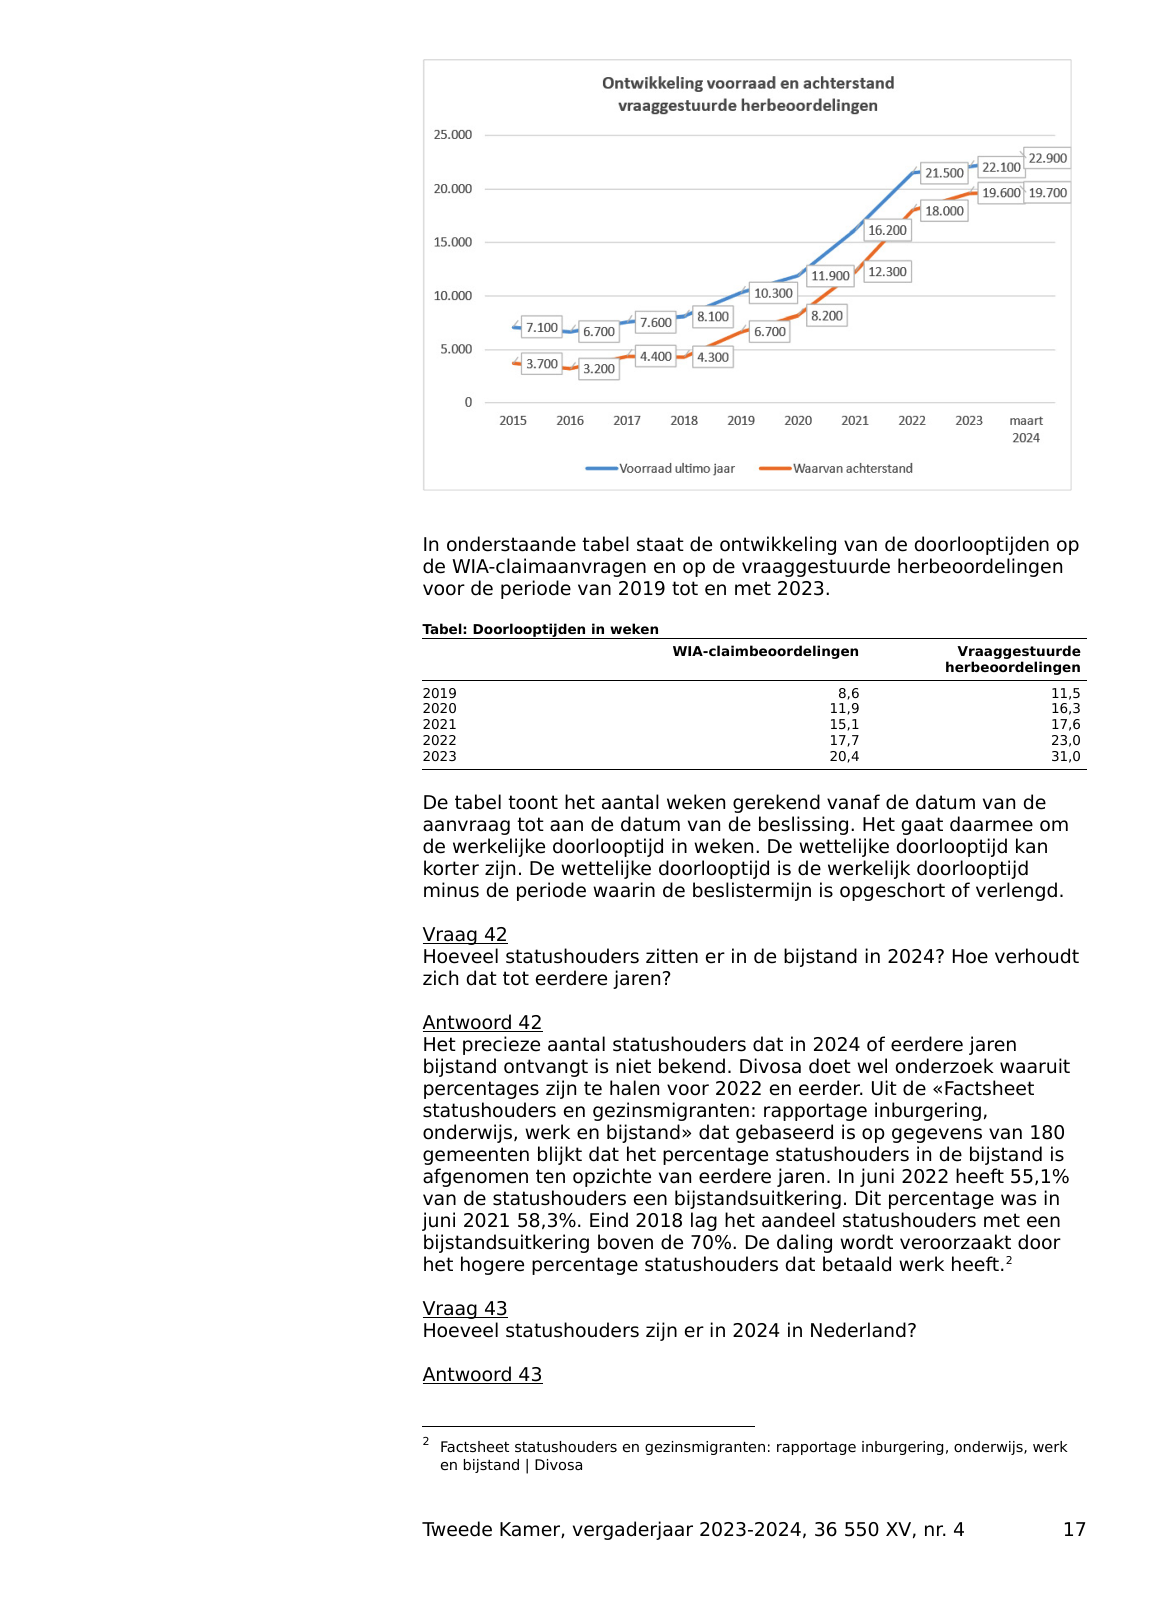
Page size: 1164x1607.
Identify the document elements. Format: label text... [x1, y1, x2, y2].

table_cell 20,4 [644, 749, 865, 769]
table_cell 23,0 [865, 733, 1087, 748]
table_cell 2019 [422, 681, 644, 701]
table_cell 2021 [422, 717, 644, 733]
table_cell 2020 [422, 701, 644, 717]
text Factsheet statushouders en gezinsmigranten: rapportage inburgering, onderwijs, werk en bijstand | Divosa [422, 1435, 1087, 1474]
text Antwoord 42 [422, 1012, 1087, 1034]
text Hoeveel statushouders zijn er in 2024 in Nederland? [422, 1320, 1087, 1342]
text De tabel toont het aantal weken gerekend vanaf de datum van de aanvraag tot aan de datum van de beslissing. Het gaat daarmee om de werkelijke doorlooptijd in weken. De wettelijke doorlooptijd kan korter zijn. De wettelijke doorlooptijd is de werkelijk doorlooptijd minus de periode waarin de beslistermijn is opgeschort of verlengd. [422, 792, 1087, 902]
text Hoeveel statushouders zitten er in de bijstand in 2024? Hoe verhoudt zich dat tot eerdere jaren? [422, 946, 1087, 990]
table_cell 2022 [422, 733, 644, 748]
text In onderstaande tabel staat de ontwikkeling van de doorlooptijden op de WIA-claimaanvragen en op de vraaggestuurde herbeoordelingen voor de periode van 2019 tot en met 2023. [422, 534, 1087, 600]
table_cell 11,9 [644, 701, 865, 717]
picture [422, 59, 1072, 491]
table_cell 17,6 [865, 717, 1087, 733]
table_cell 11,5 [865, 681, 1087, 701]
table_cell WIA-claimbeoordelingen [644, 639, 865, 680]
table_cell 15,1 [644, 717, 865, 733]
table_cell Vraaggestuurde herbeoordelingen [865, 639, 1087, 680]
text Vraag 42 [422, 924, 1087, 946]
text Vraag 43 [422, 1298, 1087, 1320]
table_cell 2023 [422, 749, 644, 769]
table_cell 31,0 [865, 749, 1087, 769]
table_cell 17,7 [644, 733, 865, 748]
text Antwoord 43 [422, 1364, 1087, 1386]
table_cell 16,3 [865, 701, 1087, 717]
text Het precieze aantal statushouders dat in 2024 of eerdere jaren bijstand ontvangt is niet bekend. Divosa doet wel onderzoek waaruit percentages zijn te halen voor 2022 en eerder. Uit de «Factsheet statushouders en gezinsmigranten: rapportage inburgering, onderwijs, werk en bijstand» dat gebaseerd is op gegevens van 180 gemeenten blijkt dat het percentage statushouders in de bijstand is afgenomen ten opzichte van eerdere jaren. In juni 2022 heeft 55,1% van de statushouders een bijstandsuitkering. Dit percentage was in juni 2021 58,3%. Eind 2018 lag het aandeel statushouders met een bijstandsuitkering boven de 70%. De daling wordt veroorzaakt door het hogere percentage statushouders dat betaald werk heeft. [422, 1034, 1087, 1276]
table_cell 8,6 [644, 681, 865, 701]
table_header Tabel: Doorlooptijden in weken [422, 622, 1087, 638]
table_cell [422, 639, 644, 680]
